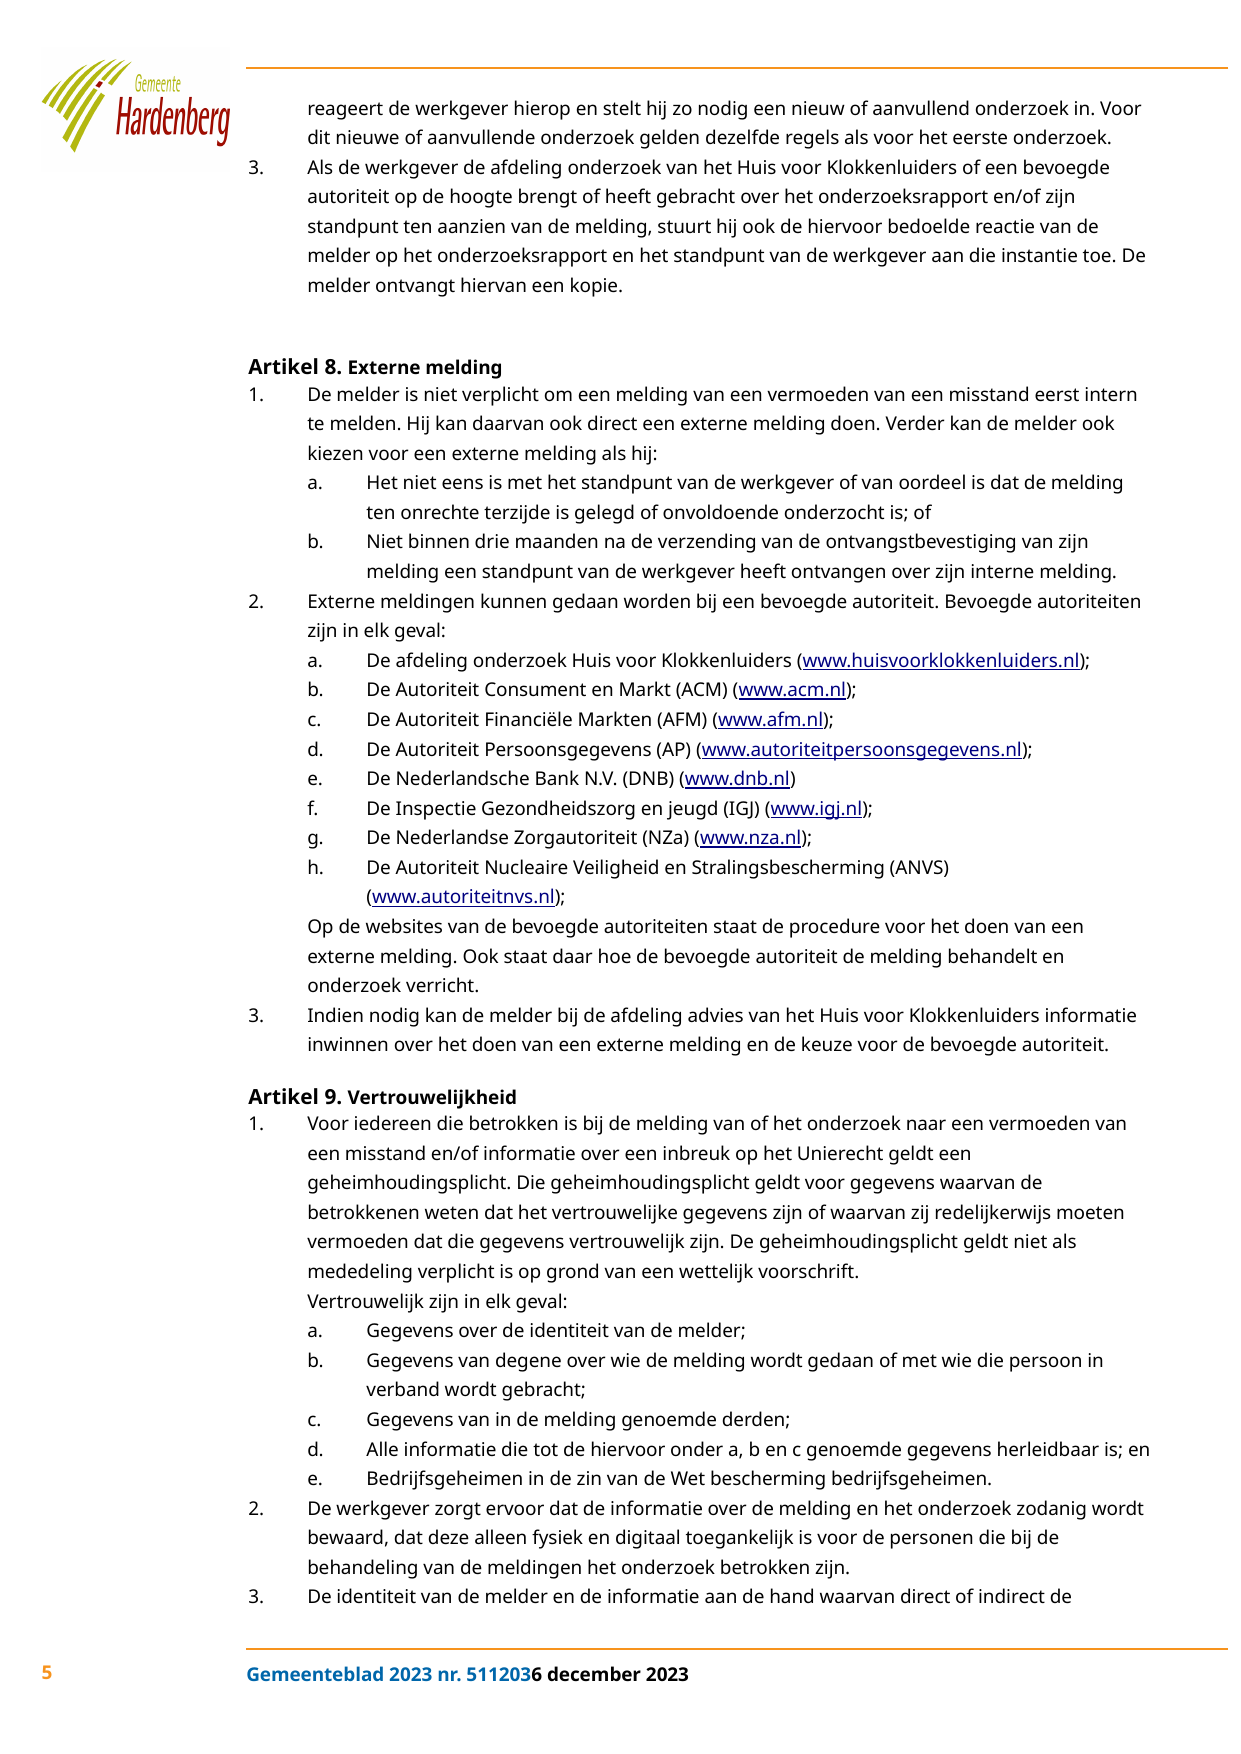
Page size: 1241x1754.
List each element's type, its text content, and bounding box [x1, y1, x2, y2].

text Artikel 8. Externe melding [248, 352, 1152, 381]
list De Autoriteit Persoonsgegevens (AP) (www.autoriteitpersoonsgegevens.nl); [307, 736, 1152, 761]
list Vertrouwelijk zijn in elk geval: [248, 1288, 1152, 1314]
list De Inspectie Gezondheidszorg en jeugd (IGJ) (www.igj.nl); [307, 795, 1152, 821]
list Voor iedereen die betrokken is bij de melding van of het onderzoek naar een vermoeden van een misstand en/of informatie over een inbreuk op het Unierecht geldt een geheimhoudingsplicht. Die geheimhoudingsplicht geldt voor gegevens waarvan de betrokkenen weten dat het vertrouwelijke gegevens zijn of waarvan zij redelijkerwijs moeten vermoeden dat die gegevens vertrouwelijk zijn. De geheimhoudingsplicht geldt niet als mededeling verplicht is op grond van een wettelijk voorschrift. [248, 1110, 1152, 1284]
list Gegevens over de identiteit van de melder; [307, 1317, 1152, 1343]
list De identiteit van de melder en de informatie aan de hand waarvan direct of indirect de [248, 1584, 1152, 1609]
list Gegevens van degene over wie de melding wordt gedaan of met wie die persoon in verband wordt gebracht; [307, 1347, 1152, 1402]
list Op de websites van de bevoegde autoriteiten staat de procedure voor het doen van een externe melding. Ook staat daar hoe de bevoegde autoriteit de melding behandelt en onderzoek verricht. [248, 913, 1152, 998]
list reageert de werkgever hierop en stelt hij zo nodig een nieuw of aanvullend onderzoek in. Voor dit nieuwe of aanvullende onderzoek gelden dezelfde regels als voor het eerste onderzoek. [248, 95, 1152, 150]
text Artikel 9. Vertrouwelijkheid [248, 1082, 1152, 1110]
list De Nederlandse Zorgautoriteit (NZa) (www.nza.nl); [307, 824, 1152, 850]
list De melder is niet verplicht om een melding van een vermoeden van een misstand eerst intern te melden. Hij kan daarvan ook direct een externe melding doen. Verder kan de melder ook kiezen voor een externe melding als hij: [248, 381, 1152, 466]
list De Autoriteit Nucleaire Veiligheid en Stralingsbescherming (ANVS) (www.autoriteitnvs.nl); [307, 854, 1152, 909]
list Bedrijfsgeheimen in de zin van de Wet bescherming bedrijfsgeheimen. [307, 1465, 1152, 1491]
list Als de werkgever de afdeling onderzoek van het Huis voor Klokkenluiders of een bevoegde autoriteit op de hoogte brengt of heeft gebracht over het onderzoeksrapport en/of zijn standpunt ten aanzien van de melding, stuurt hij ook de hiervoor bedoelde reactie van de melder op het onderzoeksrapport en het standpunt van de werkgever aan die instantie toe. De melder ontvangt hiervan een kopie. [248, 154, 1152, 298]
list Externe meldingen kunnen gedaan worden bij een bevoegde autoriteit. Bevoegde autoriteiten zijn in elk geval: [248, 588, 1152, 643]
list Niet binnen drie maanden na de verzending van de ontvangstbevestiging van zijn melding een standpunt van de werkgever heeft ontvangen over zijn interne melding. [307, 529, 1152, 584]
list De Autoriteit Financiële Markten (AFM) (www.afm.nl); [307, 706, 1152, 732]
list De afdeling onderzoek Huis voor Klokkenluiders (www.huisvoorklokkenluiders.nl); [307, 647, 1152, 673]
list De Nederlandsche Bank N.V. (DNB) (www.dnb.nl) [307, 765, 1152, 791]
list Alle informatie die tot de hiervoor onder a, b en c genoemde gegevens herleidbaar is; en [307, 1436, 1152, 1462]
list De Autoriteit Consument en Markt (ACM) (www.acm.nl); [307, 677, 1152, 702]
list De werkgever zorgt ervoor dat de informatie over de melding en het onderzoek zodanig wordt bewaard, dat deze alleen fysiek en digitaal toegankelijk is voor de personen die bij de behandeling van de meldingen het onderzoek betrokken zijn. [248, 1495, 1152, 1580]
list Het niet eens is met het standpunt van de werkgever of van oordeel is dat de melding ten onrechte terzijde is gelegd of onvoldoende onderzocht is; of [307, 469, 1152, 525]
list Gegevens van in de melding genoemde derden; [307, 1406, 1152, 1432]
picture [41, 47, 231, 172]
list Indien nodig kan de melder bij de afdeling advies van het Huis voor Klokkenluiders informatie inwinnen over het doen van een externe melding en de keuze voor de bevoegde autoriteit. [248, 1002, 1152, 1057]
